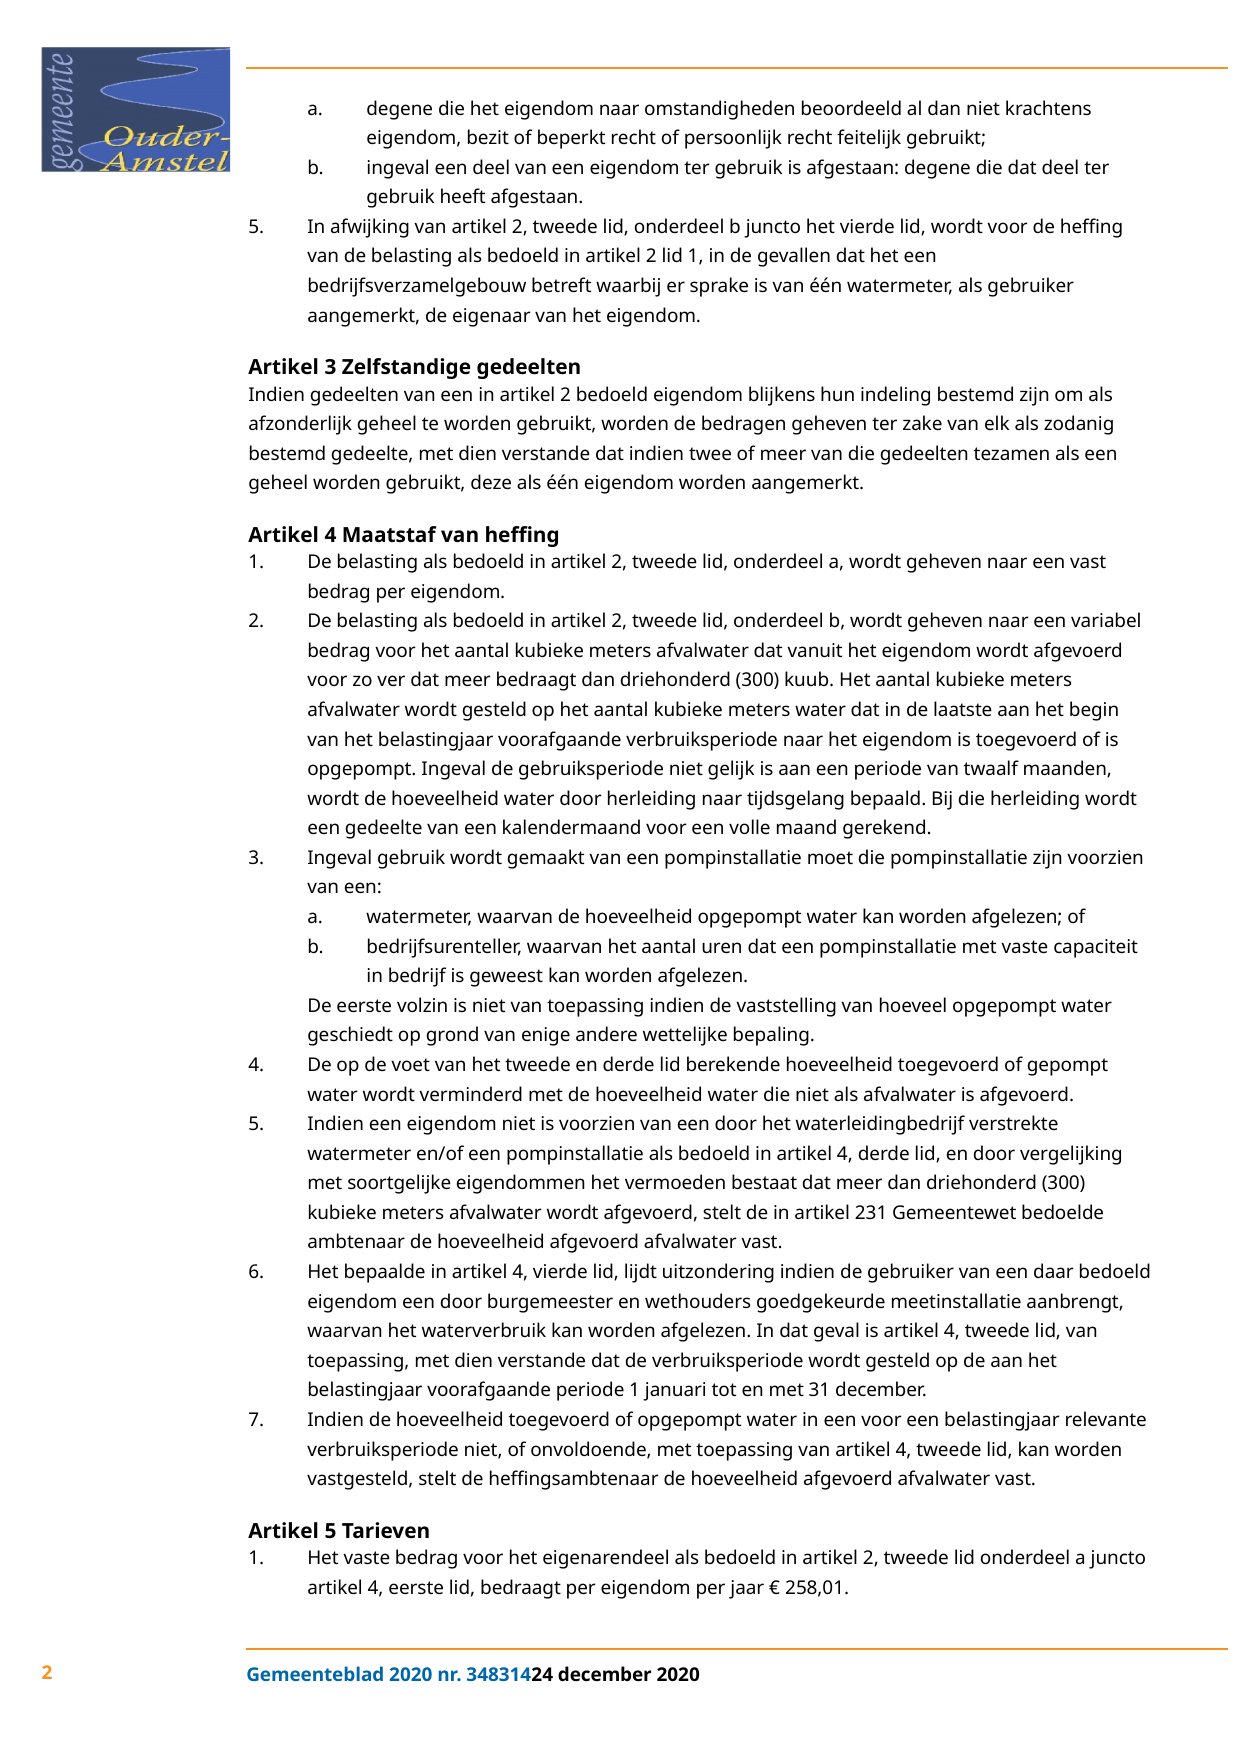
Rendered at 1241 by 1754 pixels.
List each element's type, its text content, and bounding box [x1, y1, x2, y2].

list Indien de hoeveelheid toegevoerd of opgepompt water in een voor een belastingjaar relevante verbruiksperiode niet, of onvoldoende, met toepassing van artikel 4, tweede lid, kan worden vastgesteld, stelt de heffingsambtenaar de hoeveelheid afgevoerd afvalwater vast. [248, 1406, 1152, 1491]
list De belasting als bedoeld in artikel 2, tweede lid, onderdeel b, wordt geheven naar een variabel bedrag voor het aantal kubieke meters afvalwater dat vanuit het eigendom wordt afgevoerd voor zo ver dat meer bedraagt dan driehonderd (300) kuub. Het aantal kubieke meters afvalwater wordt gesteld op het aantal kubieke meters water dat in de laatste aan het begin van het belastingjaar voorafgaande verbruiksperiode naar het eigendom is toegevoerd of is opgepompt. Ingeval de gebruiksperiode niet gelijk is aan een periode van twaalf maanden, wordt de hoeveelheid water door herleiding naar tijdsgelang bepaald. Bij die herleiding wordt een gedeelte van een kalendermaand voor een volle maand gerekend. [248, 607, 1152, 840]
picture [41, 47, 231, 172]
list De eerste volzin is niet van toepassing indien de vaststelling van hoeveel opgepompt water geschiedt op grond van enige andere wettelijke bepaling. [248, 992, 1152, 1047]
list degene die het eigendom naar omstandigheden beoordeeld al dan niet krachtens eigendom, bezit of beperkt recht of persoonlijk recht feitelijk gebruikt; [307, 95, 1152, 150]
list bedrijfsurenteller, waarvan het aantal uren dat een pompinstallatie met vaste capaciteit in bedrijf is geweest kan worden afgelezen. [307, 933, 1152, 988]
text Indien gedeelten van een in artikel 2 bedoeld eigendom blijkens hun indeling bestemd zijn om als afzonderlijk geheel te worden gebruikt, worden de bedragen geheven ter zake van elk als zodanig bestemd gedeelte, met dien verstande dat indien twee of meer van die gedeelten tezamen als een geheel worden gebruikt, deze als één eigendom worden aangemerkt. [248, 381, 1152, 495]
list De op de voet van het tweede en derde lid berekende hoeveelheid toegevoerd of gepompt water wordt verminderd met de hoeveelheid water die niet als afvalwater is afgevoerd. [248, 1051, 1152, 1107]
list In afwijking van artikel 2, tweede lid, onderdeel b juncto het vierde lid, wordt voor de heffing van de belasting als bedoeld in artikel 2 lid 1, in de gevallen dat het een bedrijfsverzamelgebouw betreft waarbij er sprake is van één watermeter, als gebruiker aangemerkt, de eigenaar van het eigendom. [248, 213, 1152, 328]
text Artikel 4 Maatstaf van heffing [248, 520, 1152, 548]
list watermeter, waarvan de hoeveelheid opgepompt water kan worden afgelezen; of [307, 903, 1152, 929]
list Het bepaalde in artikel 4, vierde lid, lijdt uitzondering indien de gebruiker van een daar bedoeld eigendom een door burgemeester en wethouders goedgekeurde meetinstallatie aanbrengt, waarvan het waterverbruik kan worden afgelezen. In dat geval is artikel 4, tweede lid, van toepassing, met dien verstande dat de verbruiksperiode wordt gesteld op de aan het belastingjaar voorafgaande periode 1 januari tot en met 31 december. [248, 1258, 1152, 1402]
list Het vaste bedrag voor het eigenarendeel als bedoeld in artikel 2, tweede lid onderdeel a juncto artikel 4, eerste lid, bedraagt per eigendom per jaar € 258,01. [248, 1544, 1152, 1599]
text Artikel 3 Zelfstandige gedeelten [248, 352, 1152, 381]
text Artikel 5 Tarieven [248, 1516, 1152, 1544]
list Ingeval gebruik wordt gemaakt van een pompinstallatie moet die pompinstallatie zijn voorzien van een: [248, 844, 1152, 899]
list ingeval een deel van een eigendom ter gebruik is afgestaan: degene die dat deel ter gebruik heeft afgestaan. [307, 154, 1152, 209]
list Indien een eigendom niet is voorzien van een door het waterleidingbedrijf verstrekte watermeter en/of een pompinstallatie als bedoeld in artikel 4, derde lid, en door vergelijking met soortgelijke eigendommen het vermoeden bestaat dat meer dan driehonderd (300) kubieke meters afvalwater wordt afgevoerd, stelt de in artikel 231 Gemeentewet bedoelde ambtenaar de hoeveelheid afgevoerd afvalwater vast. [248, 1110, 1152, 1254]
list De belasting als bedoeld in artikel 2, tweede lid, onderdeel a, wordt geheven naar een vast bedrag per eigendom. [248, 548, 1152, 604]
